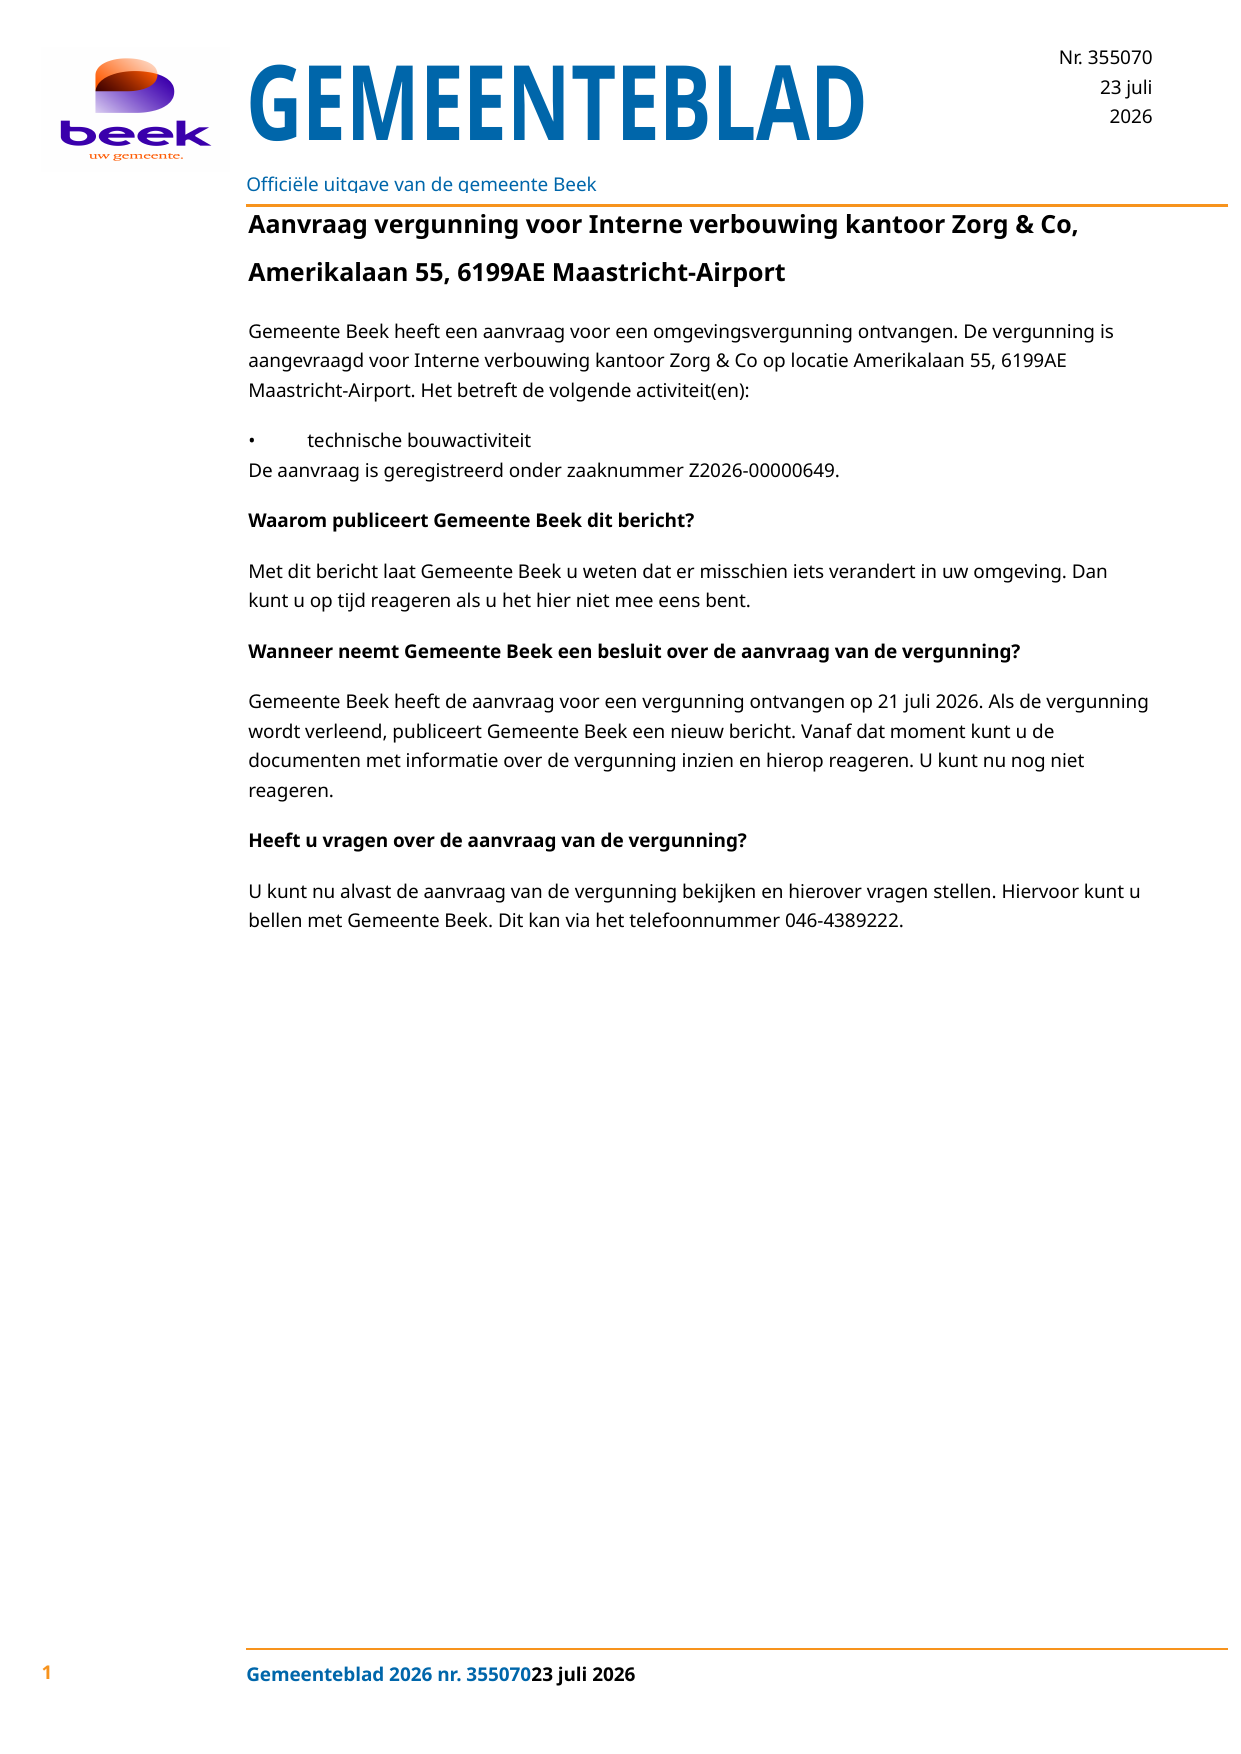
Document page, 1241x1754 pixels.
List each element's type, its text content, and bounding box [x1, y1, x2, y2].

text Aanvraag vergunning voor Interne verbouwing kantoor Zorg & Co, Amerikalaan 55, 6199AE Maastricht-Airport [248, 207, 1152, 288]
text Gemeente Beek heeft een aanvraag voor een omgevingsvergunning ontvangen. De vergunning is aangevraagd voor Interne verbouwing kantoor Zorg & Co op locatie Amerikalaan 55, 6199AE Maastricht-Airport. Het betreft de volgende activiteit(en): [248, 318, 1152, 403]
text De aanvraag is geregistreerd onder zaaknummer Z2026-00000649. [248, 457, 1152, 483]
text Met dit bericht laat Gemeente Beek u weten dat er misschien iets verandert in uw omgeving. Dan kunt u op tijd reageren als u het hier niet mee eens bent. [248, 558, 1152, 613]
list technische bouwactiviteit [248, 427, 1152, 453]
text Gemeente Beek heeft de aanvraag voor een vergunning ontvangen op 21 juli 2026. Als de vergunning wordt verleend, publiceert Gemeente Beek een nieuw bericht. Vanaf dat moment kunt u de documenten met informatie over de vergunning inzien en hierop reageren. U kunt nu nog niet reageren. [248, 688, 1152, 803]
text Wanneer neemt Gemeente Beek een besluit over de aanvraag van de vergunning? [248, 638, 1152, 664]
picture [41, 47, 231, 172]
text Waarom publiceert Gemeente Beek dit bericht? [248, 507, 1152, 533]
text U kunt nu alvast de aanvraag van de vergunning bekijken en hierover vragen stellen. Hiervoor kunt u bellen met Gemeente Beek. Dit kan via het telefoonnummer 046-4389222. [248, 878, 1152, 933]
text Heeft u vragen over de aanvraag van de vergunning? [248, 827, 1152, 853]
